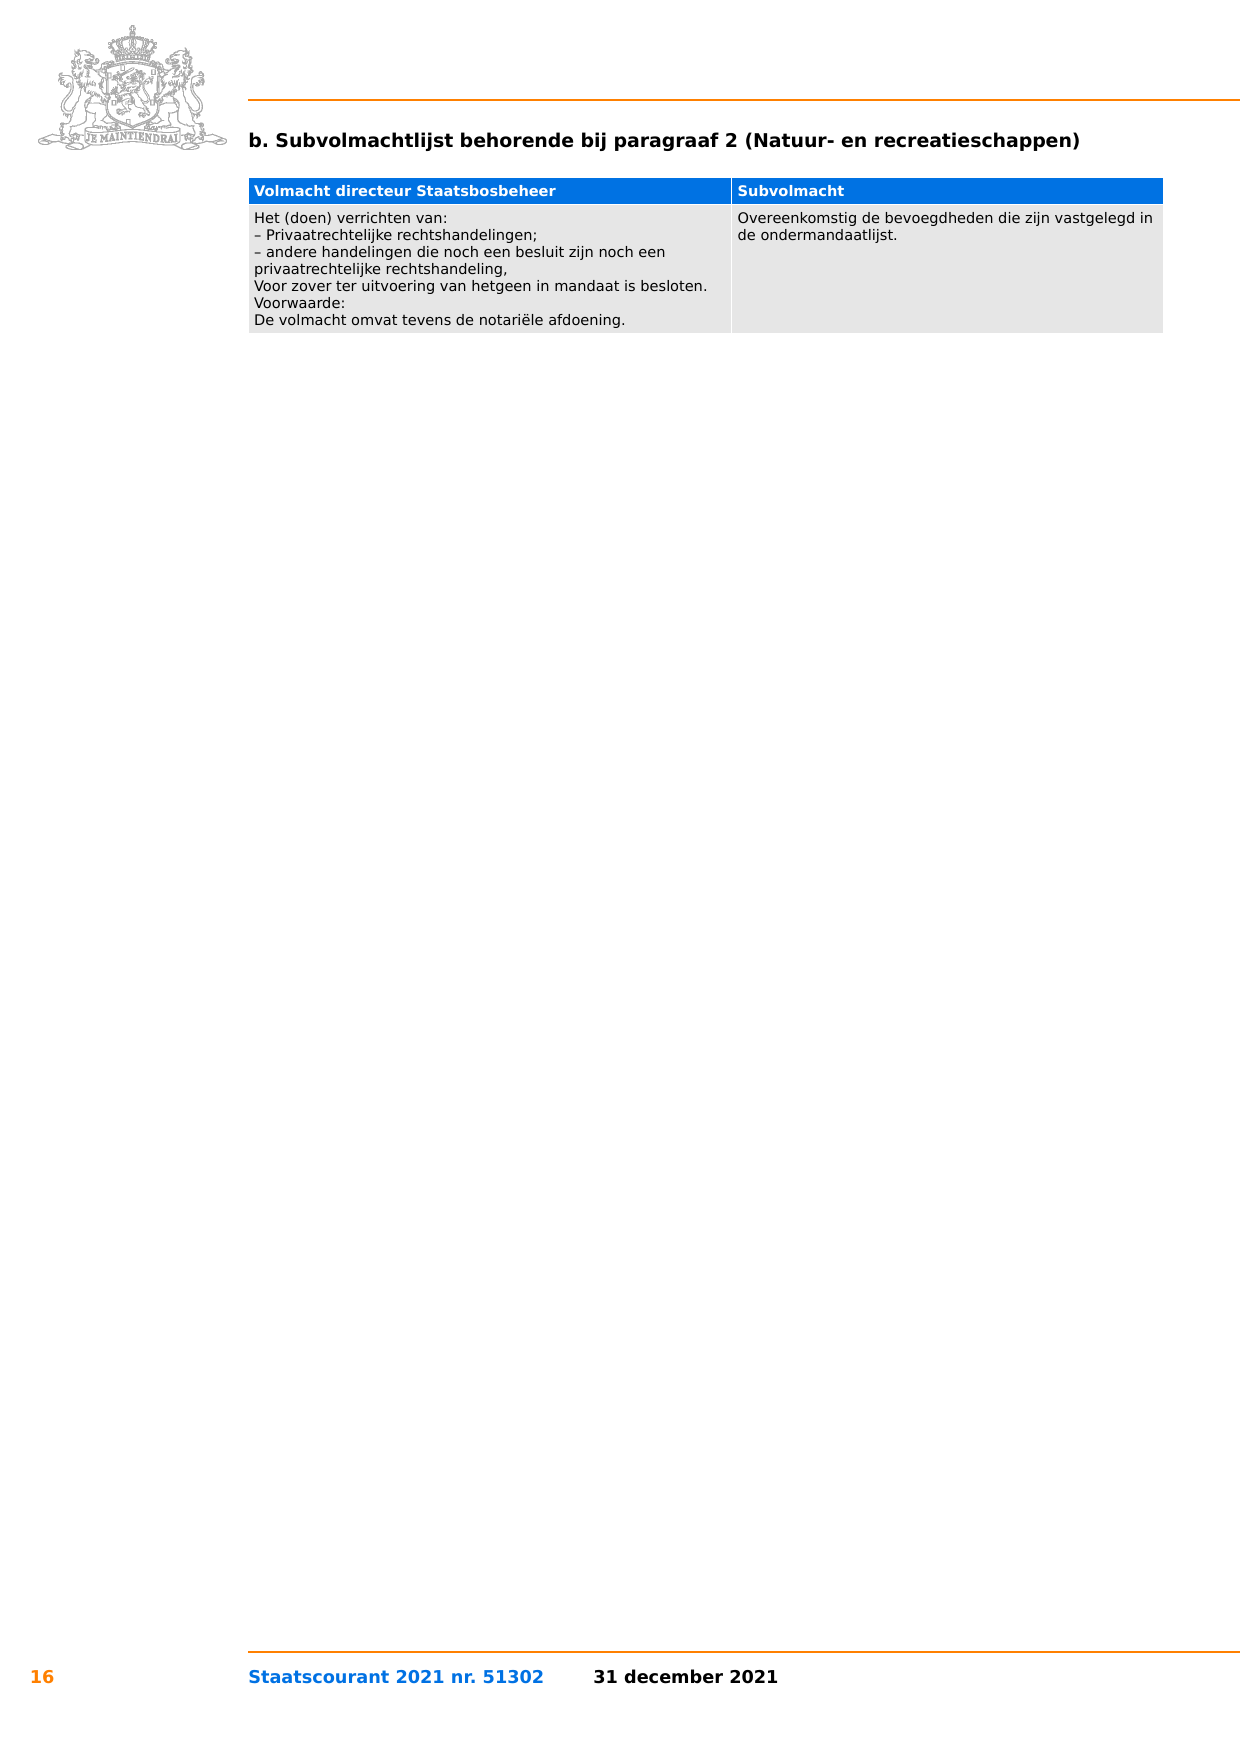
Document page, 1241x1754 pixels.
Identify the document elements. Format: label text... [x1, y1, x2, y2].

table_header Volmacht directeur Staatsbosbeheer [249, 178, 731, 204]
table_header Subvolmacht [732, 178, 1163, 204]
subtitle b. Subvolmachtlijst behorende bij paragraaf 2 (Natuur- en recreatieschappen) [248, 130, 1163, 152]
table_cell Het (doen) verrichten van: – Privaatrechtelijke rechtshandelingen; – andere handelingen die noch een besluit zijn noch een privaatrechtelijke rechtshandeling, Voor zover ter uitvoering van hetgeen in mandaat is besloten. Voorwaarde: De volmacht omvat tevens de notariële afdoening. [249, 205, 731, 333]
picture [38, 25, 227, 150]
table_cell Overeenkomstig de bevoegdheden die zijn vastgelegd in de ondermandaatlijst. [732, 205, 1163, 333]
